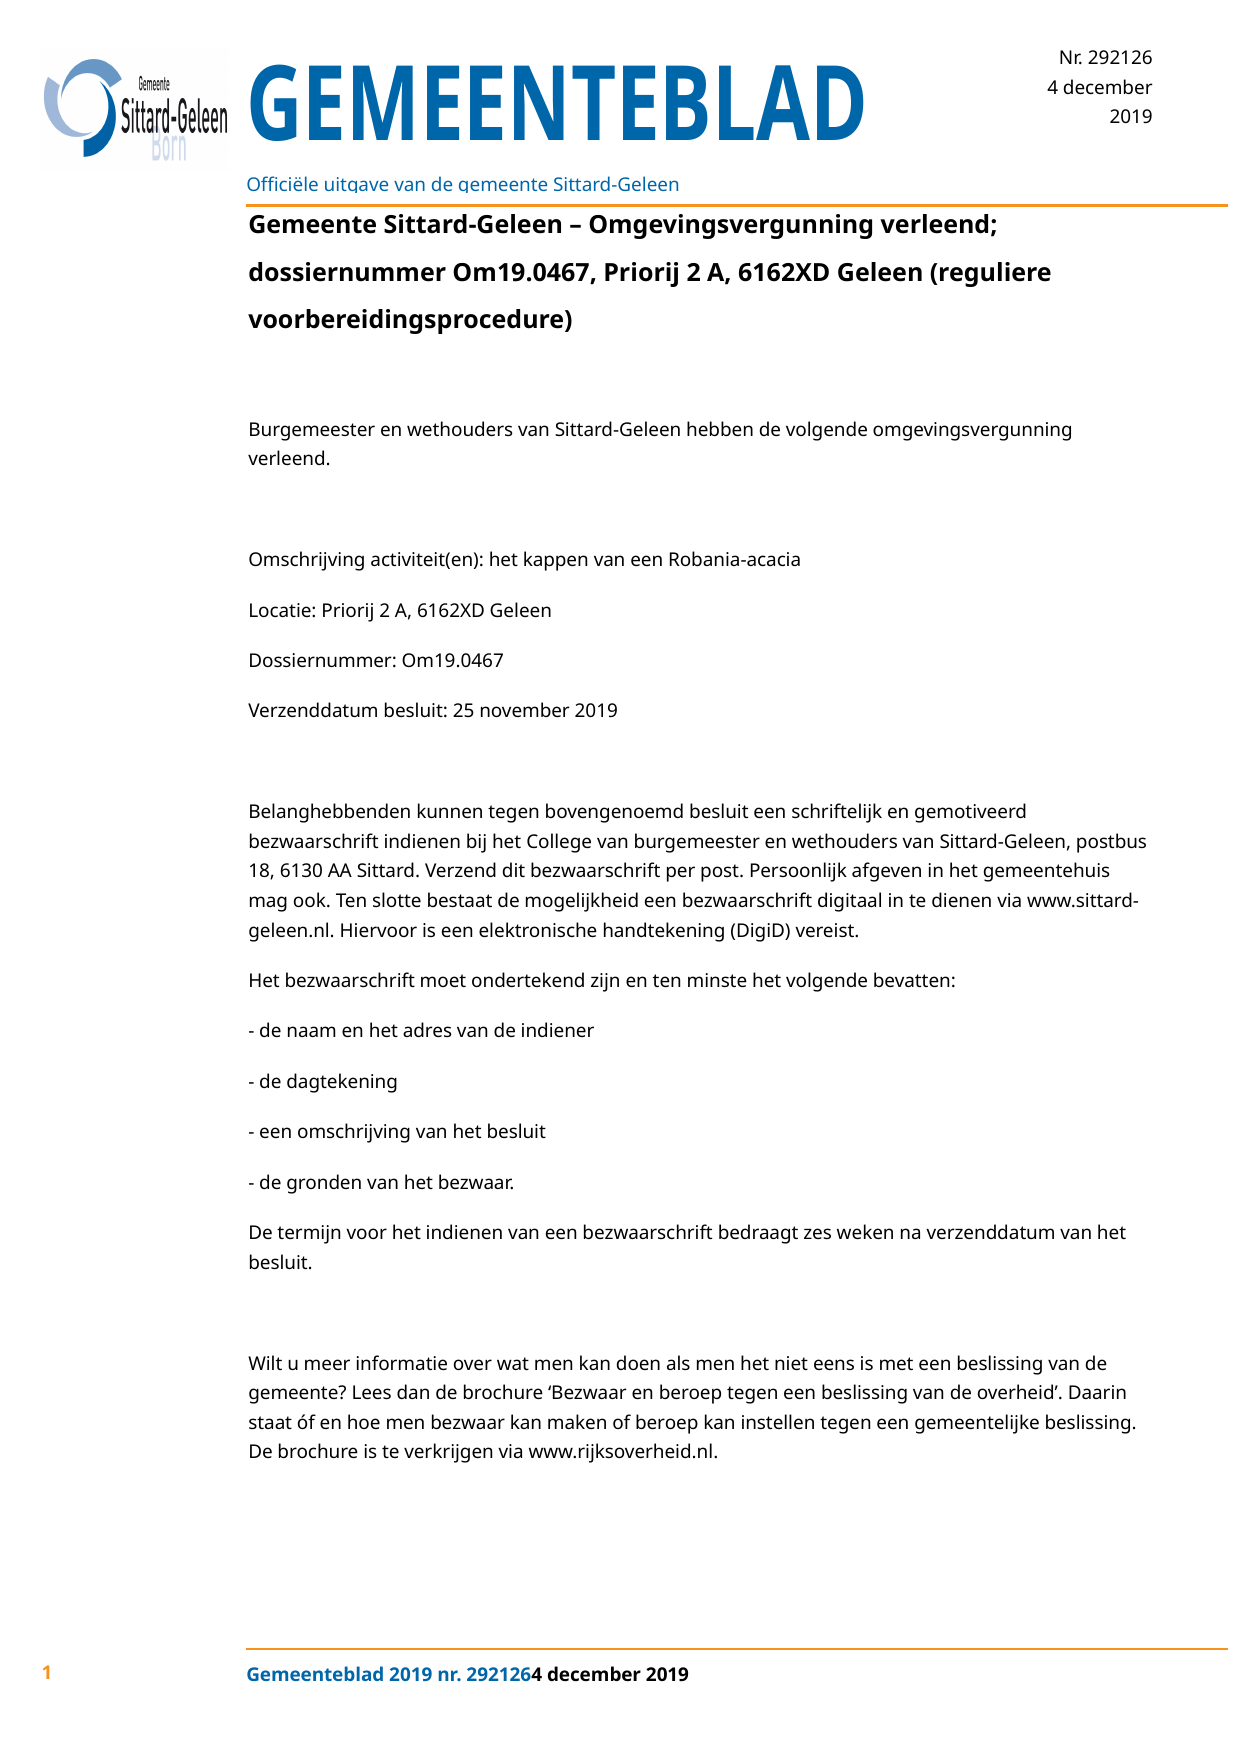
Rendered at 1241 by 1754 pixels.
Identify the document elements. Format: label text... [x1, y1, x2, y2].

text - de gronden van het bezwaar. [248, 1169, 1152, 1194]
text - een omschrijving van het besluit [248, 1118, 1152, 1144]
text Omschrijving activiteit(en): het kappen van een Robania-acacia [248, 546, 1152, 572]
text De termijn voor het indienen van een bezwaarschrift bedraagt zes weken na verzenddatum van het besluit. [248, 1219, 1152, 1274]
text Belanghebbenden kunnen tegen bovengenoemd besluit een schriftelijk en gemotiveerd bezwaarschrift indienen bij het College van burgemeester en wethouders van Sittard-Geleen, postbus 18, 6130 AA Sittard. Verzend dit bezwaarschrift per post. Persoonlijk afgeven in het gemeentehuis mag ook. Ten slotte bestaat de mogelijkheid een bezwaarschrift digitaal in te dienen via www.sittard-geleen.nl. Hiervoor is een elektronische handtekening (DigiD) vereist. [248, 798, 1152, 942]
text Gemeente Sittard-Geleen – Omgevingsvergunning verleend; dossiernummer Om19.0467, Priorij 2 A, 6162XD Geleen (reguliere voorbereidingsprocedure) [248, 207, 1152, 336]
text Het bezwaarschrift moet ondertekend zijn en ten minste het volgende bevatten: [248, 967, 1152, 993]
picture [41, 47, 231, 172]
text Locatie: Priorij 2 A, 6162XD Geleen [248, 597, 1152, 622]
text Dossiernummer: Om19.0467 [248, 647, 1152, 673]
text Wilt u meer informatie over wat men kan doen als men het niet eens is met een beslissing van de gemeente? Lees dan de brochure ‘Bezwaar en beroep tegen een beslissing van de overheid’. Daarin staat óf en hoe men bezwaar kan maken of beroep kan instellen tegen een gemeentelijke beslissing. De brochure is te verkrijgen via www.rijksoverheid.nl. [248, 1350, 1152, 1464]
text Verzenddatum besluit: 25 november 2019 [248, 698, 1152, 723]
text - de dagtekening [248, 1068, 1152, 1094]
text Burgemeester en wethouders van Sittard-Geleen hebben de volgende omgevingsvergunning verleend. [248, 416, 1152, 471]
text - de naam en het adres van de indiener [248, 1018, 1152, 1043]
